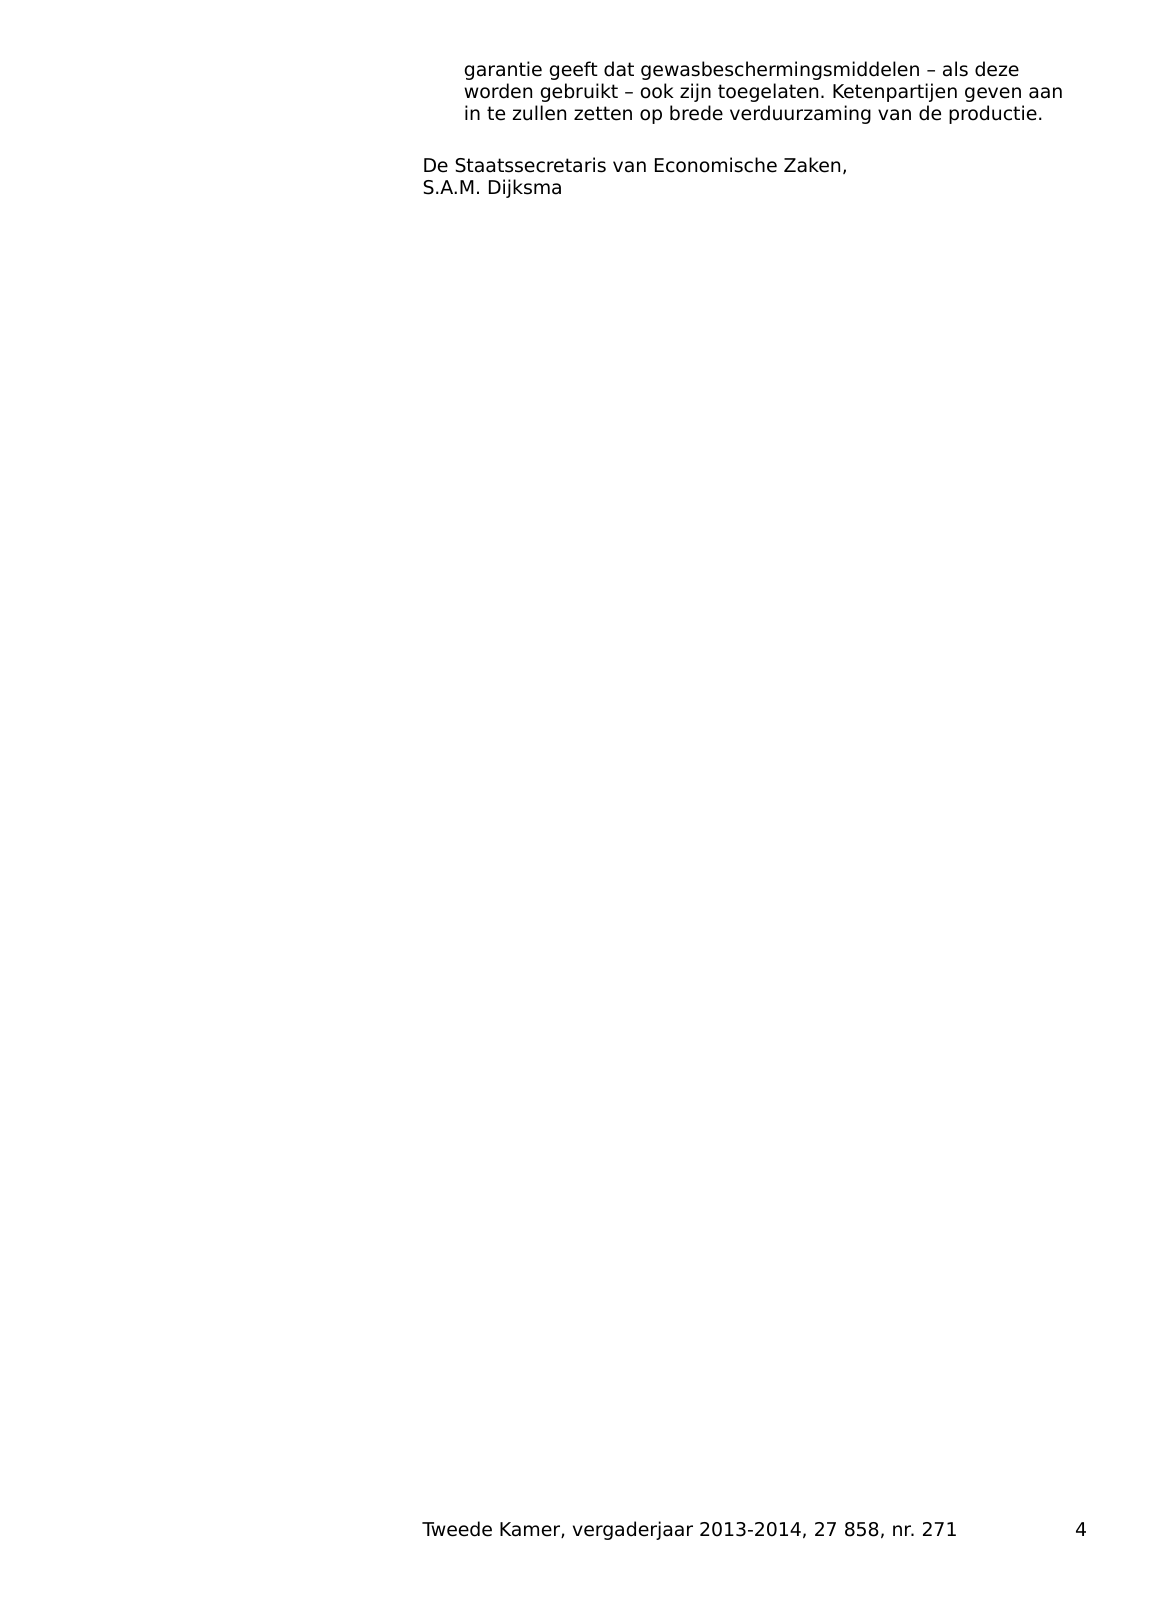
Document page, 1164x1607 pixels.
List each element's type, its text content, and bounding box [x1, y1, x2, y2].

text garantie geeft dat gewasbeschermingsmiddelen – als deze worden gebruikt – ook zijn toegelaten. Ketenpartijen geven aan in te zullen zetten op brede verduurzaming van de productie. [464, 59, 1087, 125]
text De Staatssecretaris van Economische Zaken, S.A.M. Dijksma [422, 155, 1087, 199]
